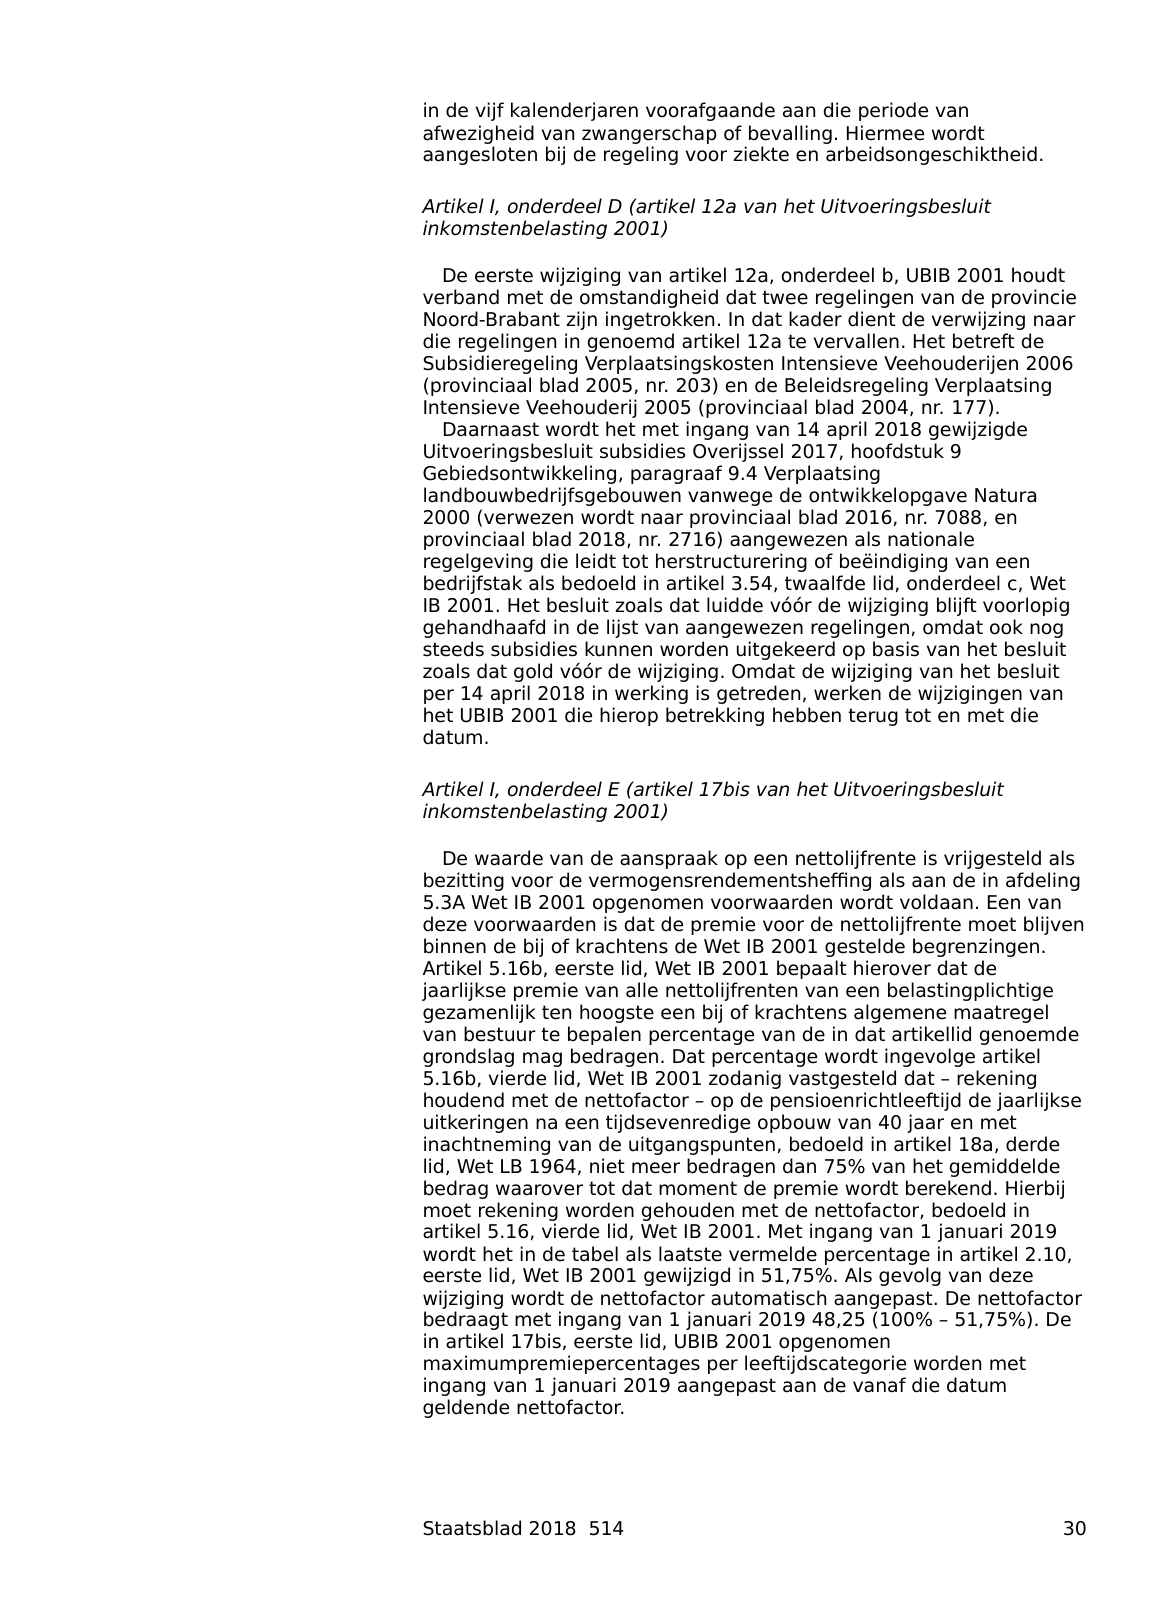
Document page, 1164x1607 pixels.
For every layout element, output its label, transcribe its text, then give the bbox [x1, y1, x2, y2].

text in de vijf kalenderjaren voorafgaande aan die periode van afwezigheid van zwangerschap of bevalling. Hiermee wordt aangesloten bij de regeling voor ziekte en arbeidsongeschiktheid. [422, 100, 1087, 166]
subtitle Artikel I, onderdeel D (artikel 12a van het Uitvoeringsbesluit inkomstenbelasting 2001) [422, 196, 1087, 240]
text Daarnaast wordt het met ingang van 14 april 2018 gewijzigde Uitvoeringsbesluit subsidies Overijssel 2017, hoofdstuk 9 Gebiedsontwikkeling, paragraaf 9.4 Verplaatsing landbouwbedrijfsgebouwen vanwege de ontwikkelopgave Natura 2000 (verwezen wordt naar provinciaal blad 2016, nr. 7088, en provinciaal blad 2018, nr. 2716) aangewezen als nationale regelgeving die leidt tot herstructurering of beëindiging van een bedrijfstak als bedoeld in artikel 3.54, twaalfde lid, onderdeel c, Wet IB 2001. Het besluit zoals dat luidde vóór de wijziging blijft voorlopig gehandhaafd in de lijst van aangewezen regelingen, omdat ook nog steeds subsidies kunnen worden uitgekeerd op basis van het besluit zoals dat gold vóór de wijziging. Omdat de wijziging van het besluit per 14 april 2018 in werking is getreden, werken de wijzigingen van het UBIB 2001 die hierop betrekking hebben terug tot en met die datum. [422, 419, 1087, 749]
subtitle Artikel I, onderdeel E (artikel 17bis van het Uitvoeringsbesluit inkomstenbelasting 2001) [422, 779, 1087, 823]
text De waarde van de aanspraak op een nettolijfrente is vrijgesteld als bezitting voor de vermogensrendementsheffing als aan de in afdeling 5.3A Wet IB 2001 opgenomen voorwaarden wordt voldaan. Een van deze voorwaarden is dat de premie voor de nettolijfrente moet blijven binnen de bij of krachtens de Wet IB 2001 gestelde begrenzingen. Artikel 5.16b, eerste lid, Wet IB 2001 bepaalt hierover dat de jaarlijkse premie van alle nettolijfrenten van een belastingplichtige gezamenlijk ten hoogste een bij of krachtens algemene maatregel van bestuur te bepalen percentage van de in dat artikellid genoemde grondslag mag bedragen. Dat percentage wordt ingevolge artikel 5.16b, vierde lid, Wet IB 2001 zodanig vastgesteld dat – rekening houdend met de nettofactor – op de pensioenrichtleeftijd de jaarlijkse uitkeringen na een tijdsevenredige opbouw van 40 jaar en met inachtneming van de uitgangspunten, bedoeld in artikel 18a, derde lid, Wet LB 1964, niet meer bedragen dan 75% van het gemiddelde bedrag waarover tot dat moment de premie wordt berekend. Hierbij moet rekening worden gehouden met de nettofactor, bedoeld in artikel 5.16, vierde lid, Wet IB 2001. Met ingang van 1 januari 2019 wordt het in de tabel als laatste vermelde percentage in artikel 2.10, eerste lid, Wet IB 2001 gewijzigd in 51,75%. Als gevolg van deze wijziging wordt de nettofactor automatisch aangepast. De nettofactor bedraagt met ingang van 1 januari 2019 48,25 (100% – 51,75%). De in artikel 17bis, eerste lid, UBIB 2001 opgenomen maximumpremiepercentages per leeftijdscategorie worden met ingang van 1 januari 2019 aangepast aan de vanaf die datum geldende nettofactor. [422, 848, 1087, 1419]
text De eerste wijziging van artikel 12a, onderdeel b, UBIB 2001 houdt verband met de omstandigheid dat twee regelingen van de provincie Noord-Brabant zijn ingetrokken. In dat kader dient de verwijzing naar die regelingen in genoemd artikel 12a te vervallen. Het betreft de Subsidieregeling Verplaatsingskosten Intensieve Veehouderijen 2006 (provinciaal blad 2005, nr. 203) en de Beleidsregeling Verplaatsing Intensieve Veehouderij 2005 (provinciaal blad 2004, nr. 177). [422, 265, 1087, 419]
